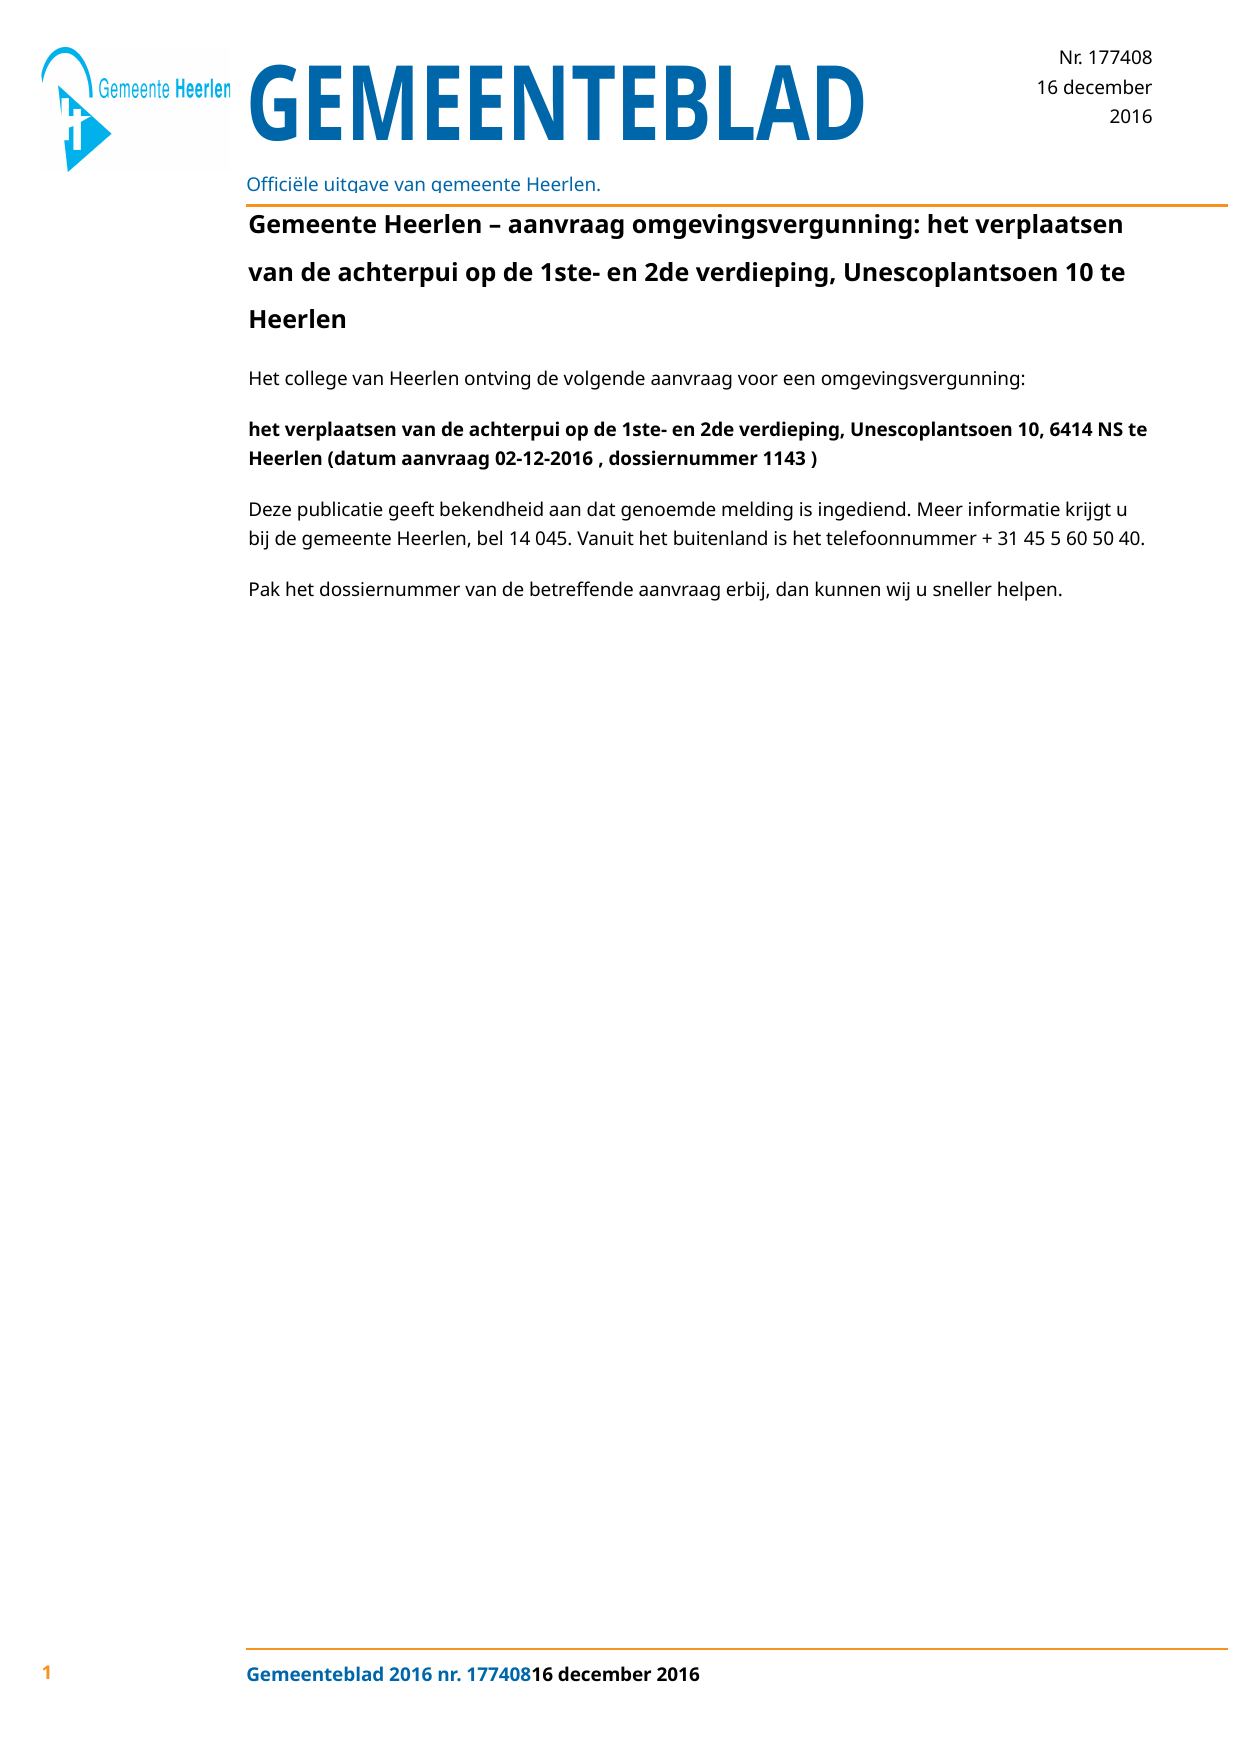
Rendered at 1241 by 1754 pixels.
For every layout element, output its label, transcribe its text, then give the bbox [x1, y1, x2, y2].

text Het college van Heerlen ontving de volgende aanvraag voor een omgevingsvergunning: [248, 366, 1152, 391]
text Pak het dossiernummer van de betreffende aanvraag erbij, dan kunnen wij u sneller helpen. [248, 576, 1152, 602]
picture [41, 47, 231, 172]
text Deze publicatie geeft bekendheid aan dat genoemde melding is ingediend. Meer informatie krijgt u bij de gemeente Heerlen, bel 14 045. Vanuit het buitenland is het telefoonnummer + 31 45 5 60 50 40. [248, 496, 1152, 551]
picture [41, 47, 58, 70]
text het verplaatsen van de achterpui op de 1ste- en 2de verdieping, Unescoplantsoen 10, 6414 NS te Heerlen (datum aanvraag 02-12-2016 , dossiernummer 1143 ) [248, 416, 1152, 471]
text Gemeente Heerlen – aanvraag omgevingsvergunning: het verplaatsen van de achterpui op de 1ste- en 2de verdieping, Unescoplantsoen 10 te Heerlen [248, 207, 1152, 336]
